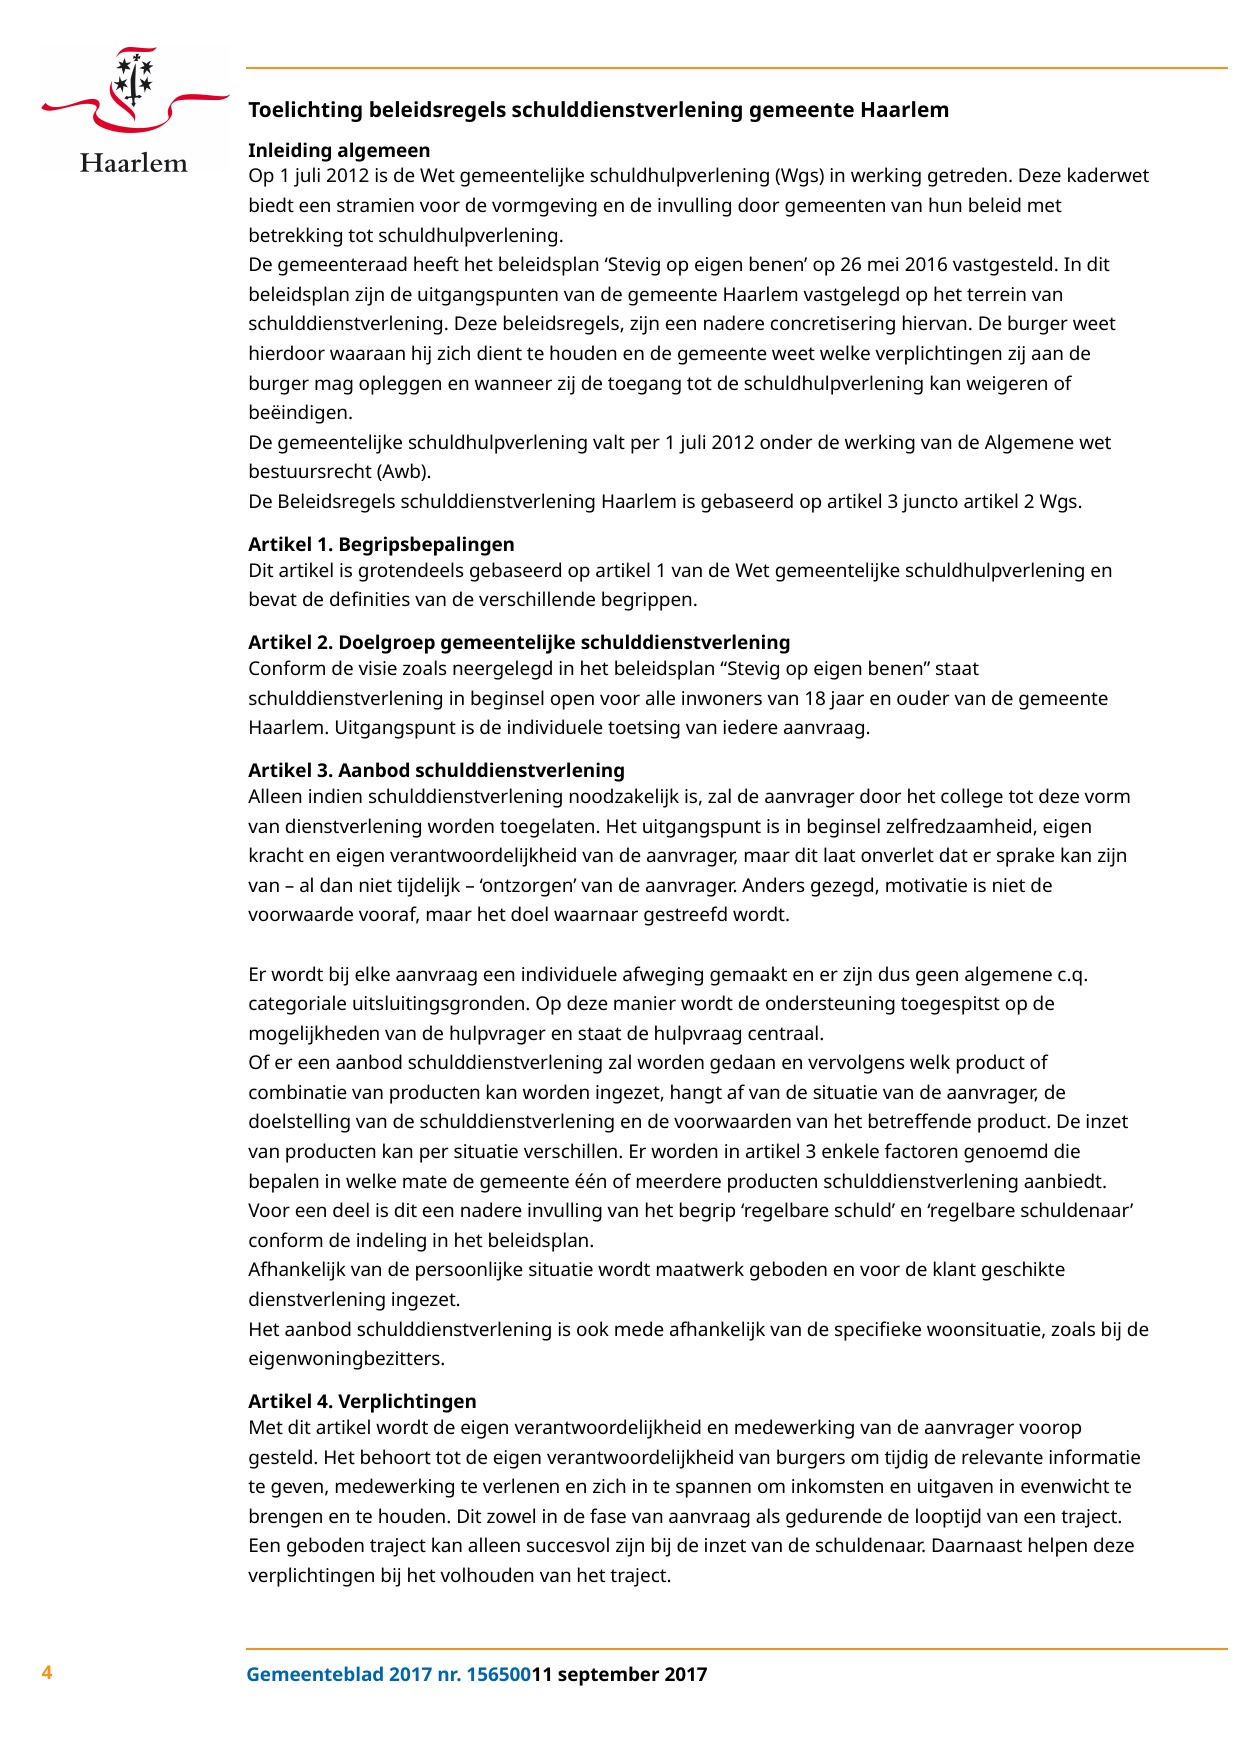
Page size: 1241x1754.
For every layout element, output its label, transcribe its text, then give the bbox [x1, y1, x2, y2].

text Artikel 3. Aanbod schulddienstverlening [248, 758, 1152, 783]
text Er wordt bij elke aanvraag een individuele afweging gemaakt en er zijn dus geen algemene c.q. categoriale uitsluitingsgronden. Op deze manier wordt de ondersteuning toegespitst op de mogelijkheden van de hulpvrager en staat de hulpvraag centraal. [248, 961, 1152, 1046]
text Of er een aanbod schulddienstverlening zal worden gedaan en vervolgens welk product of combinatie van producten kan worden ingezet, hangt af van de situatie van de aanvrager, de doelstelling van de schulddienstverlening en de voorwaarden van het betreffende product. De inzet van producten kan per situatie verschillen. Er worden in artikel 3 enkele factoren genoemd die bepalen in welke mate de gemeente één of meerdere producten schulddienstverlening aanbiedt. Voor een deel is dit een nadere invulling van het begrip ‘regelbare schuld’ en ‘regelbare schuldenaar’ conform de indeling in het beleidsplan. [248, 1049, 1152, 1253]
text Artikel 4. Verplichtingen [248, 1388, 1152, 1414]
text Artikel 1. Begripsbepalingen [248, 531, 1152, 557]
text Het aanbod schulddienstverlening is ook mede afhankelijk van de specifieke woonsituatie, zoals bij de eigenwoningbezitters. [248, 1316, 1152, 1371]
text Dit artikel is grotendeels gebaseerd op artikel 1 van de Wet gemeentelijke schuldhulpverlening en bevat de definities van de verschillende begrippen. [248, 557, 1152, 612]
text De gemeenteraad heeft het beleidsplan ‘Stevig op eigen benen’ op 26 mei 2016 vastgesteld. In dit beleidsplan zijn de uitgangspunten van de gemeente Haarlem vastgelegd op het terrein van schulddienstverlening. Deze beleidsregels, zijn een nadere concretisering hiervan. De burger weet hierdoor waaraan hij zich dient te houden en de gemeente weet welke verplichtingen zij aan de burger mag opleggen en wanneer zij de toegang tot de schuldhulpverlening kan weigeren of beëindigen. [248, 251, 1152, 425]
text Afhankelijk van de persoonlijke situatie wordt maatwerk geboden en voor de klant geschikte dienstverlening ingezet. [248, 1257, 1152, 1312]
text De Beleidsregels schulddienstverlening Haarlem is gebaseerd op artikel 3 juncto artikel 2 Wgs. [248, 488, 1152, 514]
text Artikel 2. Doelgroep gemeentelijke schulddienstverlening [248, 629, 1152, 655]
text schulddienstverlening in beginsel open voor alle inwoners van 18 jaar en ouder van de gemeente Haarlem. Uitgangspunt is de individuele toetsing van iedere aanvraag. [248, 685, 1152, 740]
text Alleen indien schulddienstverlening noodzakelijk is, zal de aanvrager door het college tot deze vorm van dienstverlening worden toegelaten. Het uitgangspunt is in beginsel zelfredzaamheid, eigen kracht en eigen verantwoordelijkheid van de aanvrager, maar dit laat onverlet dat er sprake kan zijn van – al dan niet tijdelijk – ‘ontzorgen’ van de aanvrager. Anders gezegd, motivatie is niet de voorwaarde vooraf, maar het doel waarnaar gestreefd wordt. [248, 783, 1152, 927]
text Inleiding algemeen [248, 137, 1152, 163]
text Met dit artikel wordt de eigen verantwoordelijkheid en medewerking van de aanvrager voorop gesteld. Het behoort tot de eigen verantwoordelijkheid van burgers om tijdig de relevante informatie te geven, medewerking te verlenen en zich in te spannen om inkomsten en uitgaven in evenwicht te brengen en te houden. Dit zowel in de fase van aanvraag als gedurende de looptijd van een traject. Een geboden traject kan alleen succesvol zijn bij de inzet van de schuldenaar. Daarnaast helpen deze verplichtingen bij het volhouden van het traject. [248, 1414, 1152, 1588]
text Op 1 juli 2012 is de Wet gemeentelijke schuldhulpverlening (Wgs) in werking getreden. Deze kaderwet biedt een stramien voor de vormgeving en de invulling door gemeenten van hun beleid met betrekking tot schuldhulpverlening. [248, 163, 1152, 247]
text Conform de visie zoals neergelegd in het beleidsplan “Stevig op eigen benen” staat [248, 655, 1152, 681]
text De gemeentelijke schuldhulpverlening valt per 1 juli 2012 onder de werking van de Algemene wet bestuursrecht (Awb). [248, 429, 1152, 484]
text Toelichting beleidsregels schulddienstverlening gemeente Haarlem [248, 95, 1152, 123]
picture [41, 47, 231, 172]
